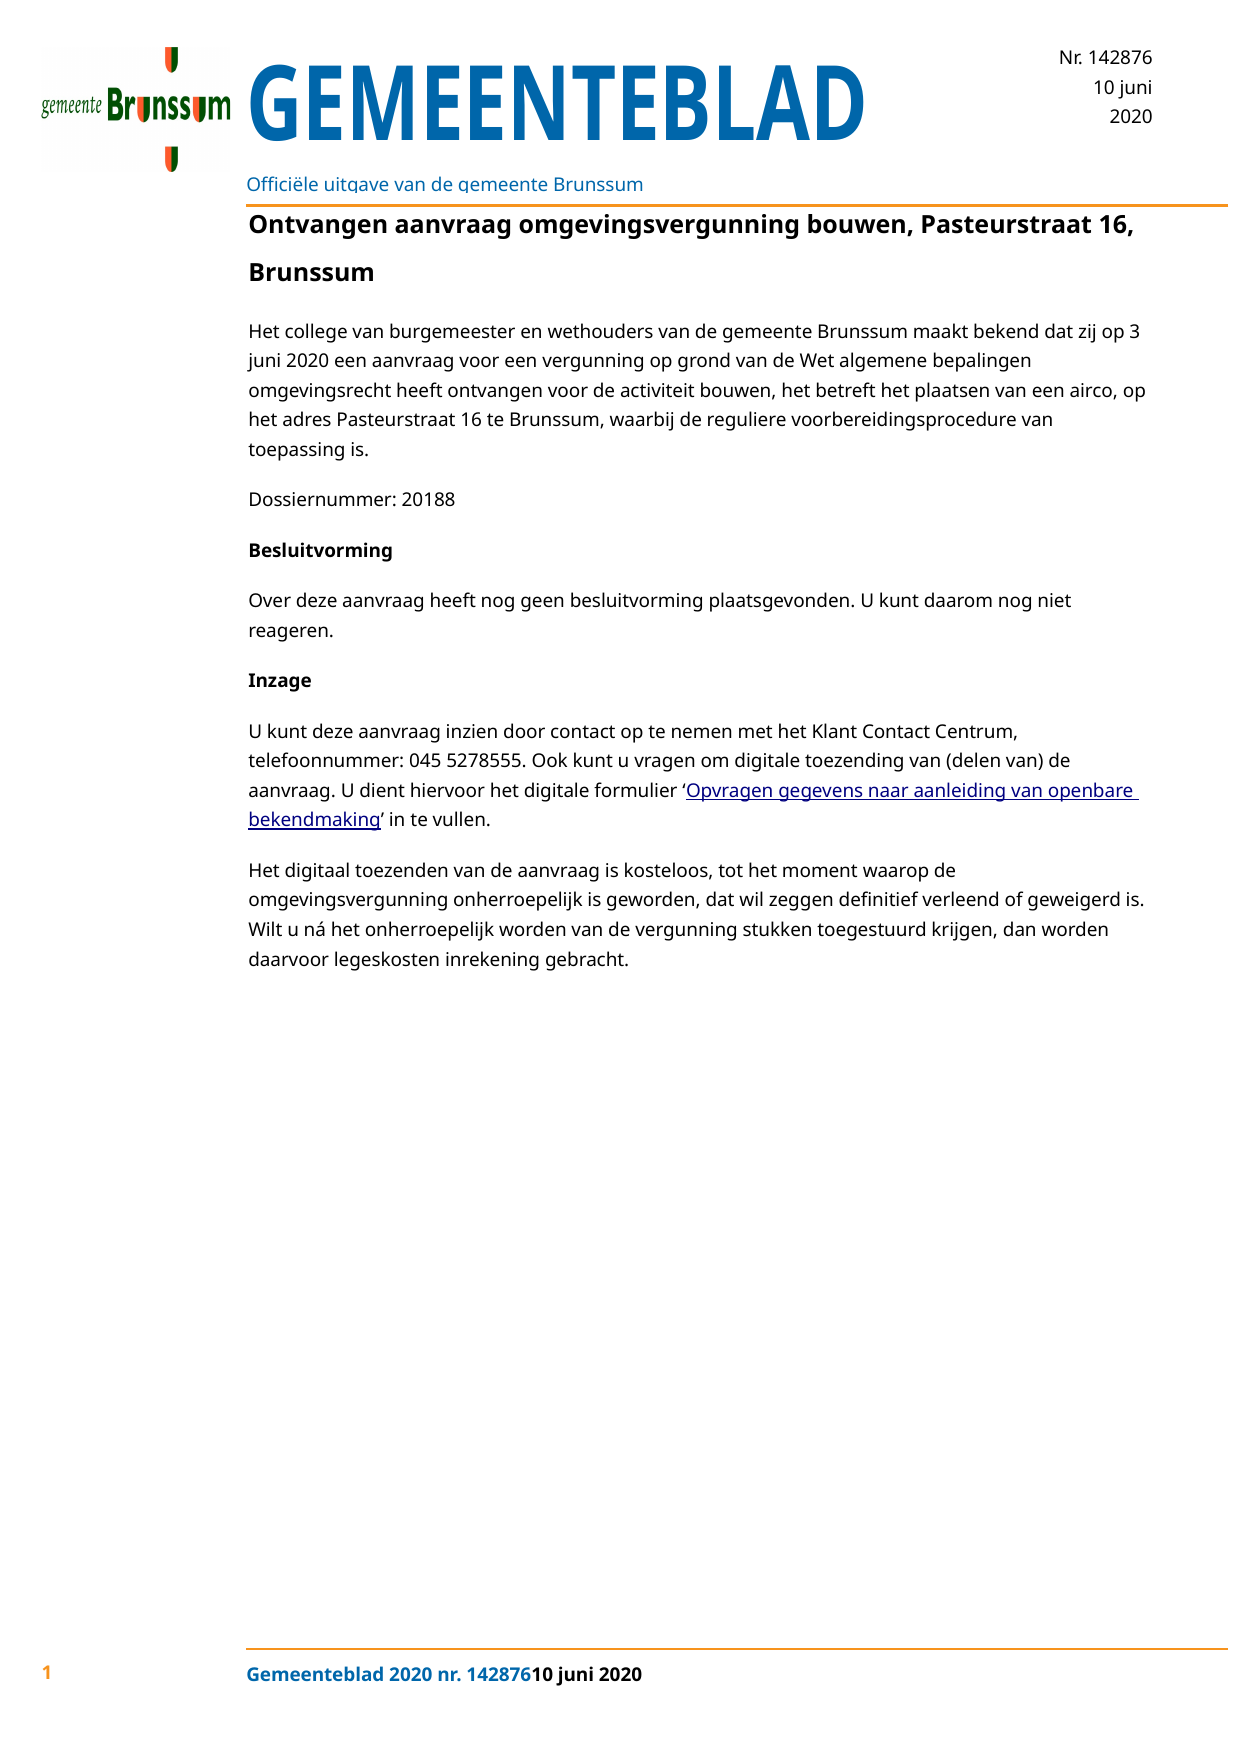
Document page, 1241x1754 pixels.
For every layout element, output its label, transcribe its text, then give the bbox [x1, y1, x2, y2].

picture [41, 47, 231, 172]
text U kunt deze aanvraag inzien door contact op te nemen met het Klant Contact Centrum, telefoonnummer: 045 5278555. Ook kunt u vragen om digitale toezending van (delen van) de aanvraag. U dient hiervoor het digitale formulier ‘Opvragen gegevens naar aanleiding van openbare bekendmaking’ in te vullen. [248, 718, 1152, 832]
text Besluitvorming [248, 537, 1152, 563]
text Over deze aanvraag heeft nog geen besluitvorming plaatsgevonden. U kunt daarom nog niet reageren. [248, 587, 1152, 643]
text Het college van burgemeester en wethouders van de gemeente Brunssum maakt bekend dat zij op 3 juni 2020 een aanvraag voor een vergunning op grond van de Wet algemene bepalingen omgevingsrecht heeft ontvangen voor de activiteit bouwen, het betreft het plaatsen van een airco, op het adres Pasteurstraat 16 te Brunssum, waarbij de reguliere voorbereidingsprocedure van toepassing is. [248, 318, 1152, 462]
text Ontvangen aanvraag omgevingsvergunning bouwen, Pasteurstraat 16, Brunssum [248, 207, 1152, 288]
text Inzage [248, 667, 1152, 693]
text Het digitaal toezenden van de aanvraag is kosteloos, tot het moment waarop de omgevingsvergunning onherroepelijk is geworden, dat wil zeggen definitief verleend of geweigerd is. Wilt u ná het onherroepelijk worden van de vergunning stukken toegestuurd krijgen, dan worden daarvoor legeskosten inrekening gebracht. [248, 857, 1152, 972]
text Dossiernummer: 20188 [248, 487, 1152, 512]
